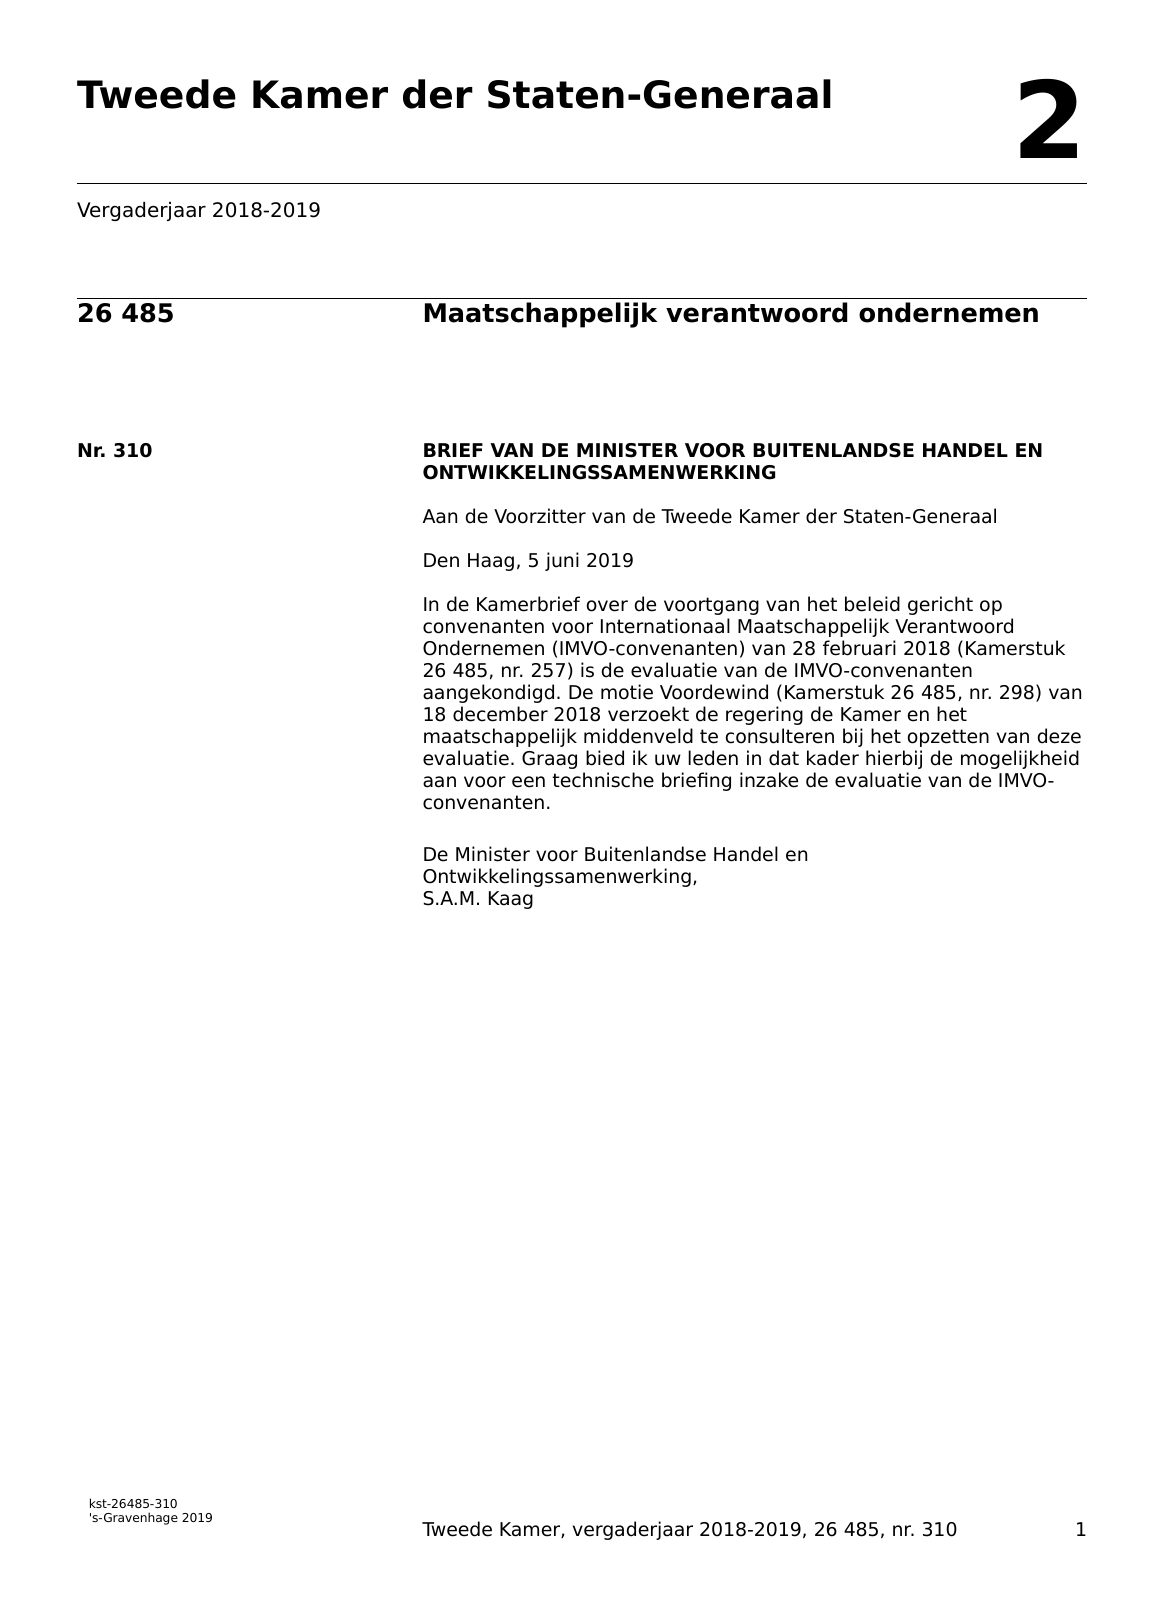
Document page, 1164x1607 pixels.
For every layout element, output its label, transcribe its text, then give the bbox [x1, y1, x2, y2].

table_header Tweede Kamer der Staten-Generaal [77, 59, 886, 183]
table_cell Vergaderjaar 2018-2019 [77, 184, 1087, 298]
text Aan de Voorzitter van de Tweede Kamer der Staten-Generaal [422, 506, 1087, 528]
text De Minister voor Buitenlandse Handel en Ontwikkelingssamenwerking, S.A.M. Kaag [422, 844, 1087, 910]
text 's-Gravenhage 2019 [88, 1511, 323, 1525]
text In de Kamerbrief over de voortgang van het beleid gericht op convenanten voor Internationaal Maatschappelijk Verantwoord Ondernemen (IMVO-convenanten) van 28 februari 2018 (Kamerstuk 26 485, nr. 257) is de evaluatie van de IMVO-convenanten aangekondigd. De motie Voordewind (Kamerstuk 26 485, nr. 298) van 18 december 2018 verzoekt de regering de Kamer en het maatschappelijk middenveld te consulteren bij het opzetten van deze evaluatie. Graag bied ik uw leden in dat kader hierbij de mogelijkheid aan voor een technische briefing inzake de evaluatie van de IMVO-convenanten. [422, 594, 1087, 814]
text Den Haag, 5 juni 2019 [422, 550, 1087, 572]
subtitle 26 485 Maatschappelijk verantwoord ondernemen [77, 299, 1087, 329]
subtitle Nr. 310 BRIEF VAN DE MINISTER VOOR BUITENLANDSE HANDEL EN ONTWIKKELINGSSAMENWERKING [77, 440, 1087, 484]
text kst-26485-310 [88, 1497, 323, 1511]
table_header 2 [886, 59, 1087, 183]
